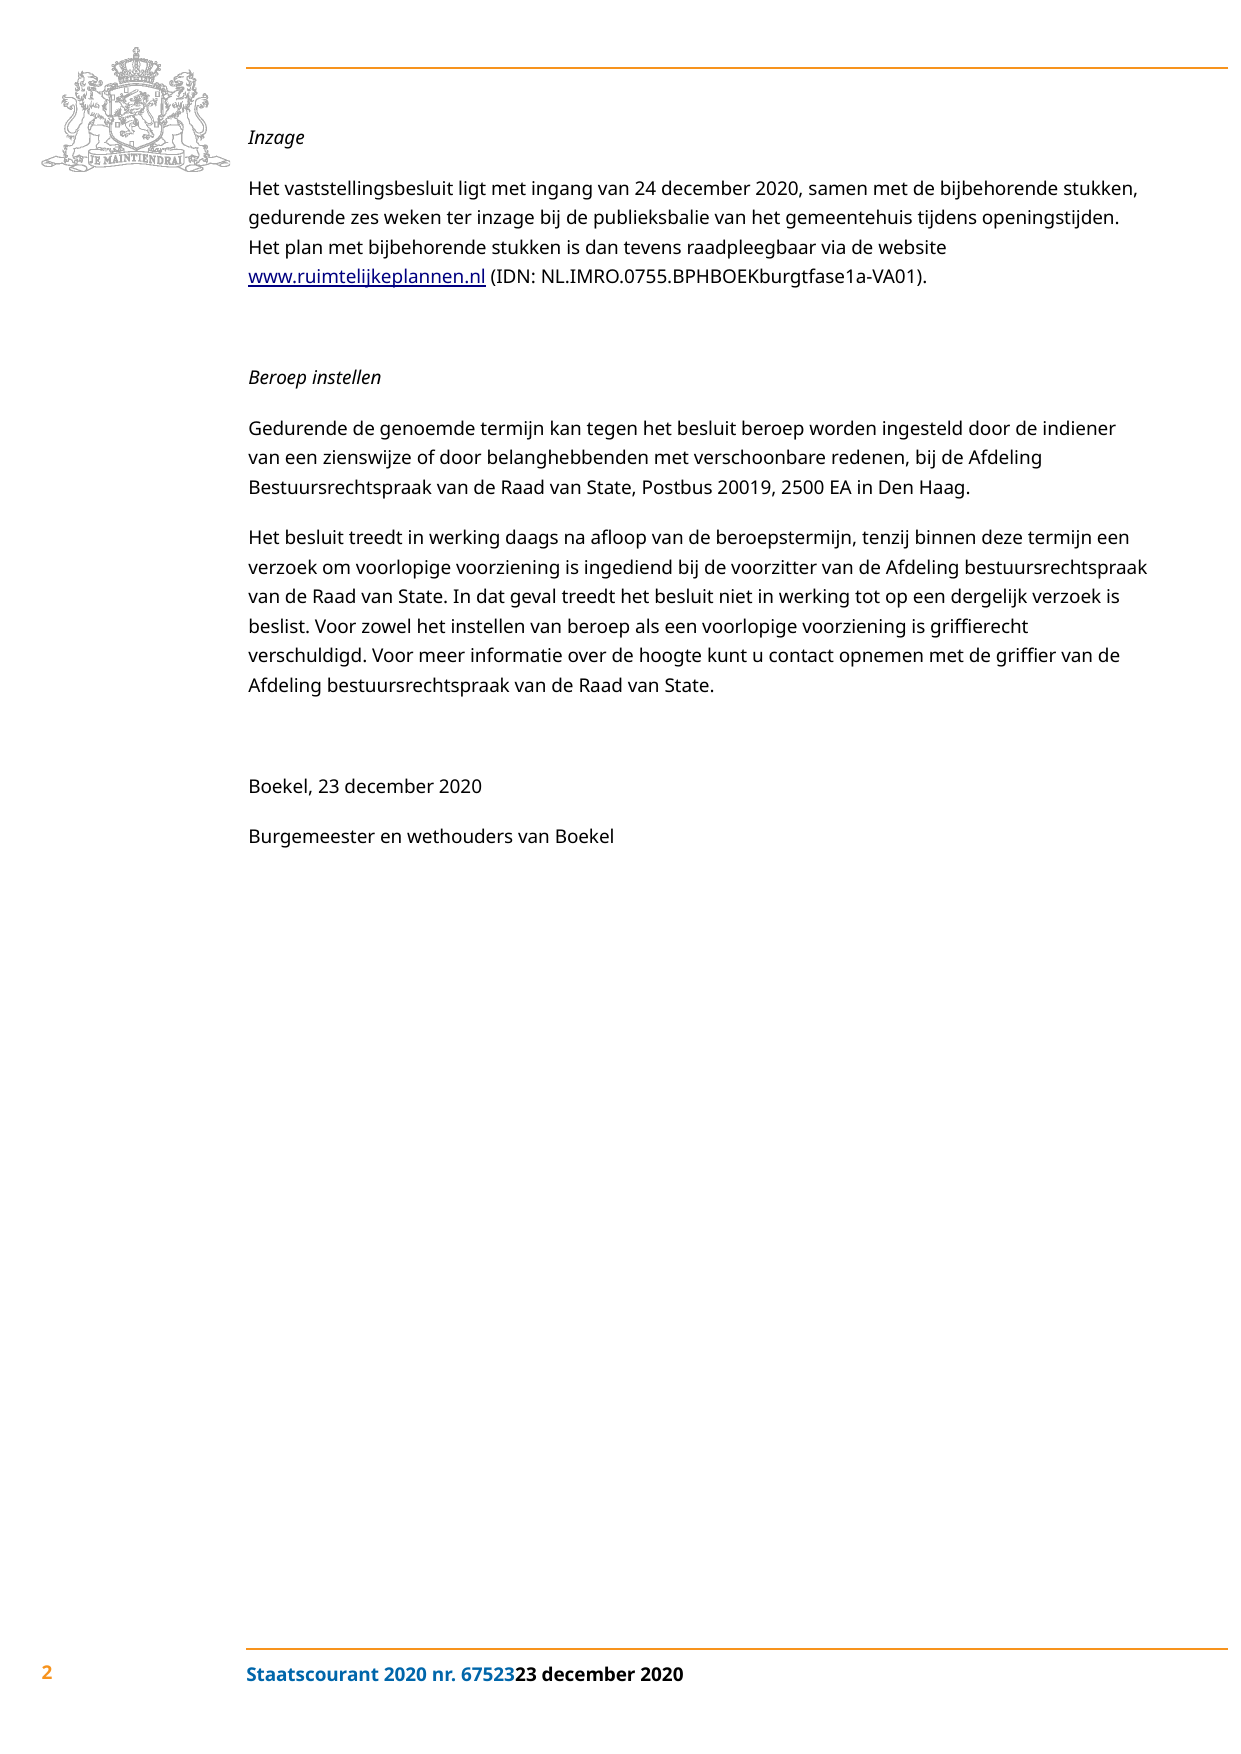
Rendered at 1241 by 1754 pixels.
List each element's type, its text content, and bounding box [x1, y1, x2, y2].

text Inzage [248, 124, 1152, 150]
text Beroep instellen [248, 364, 1152, 390]
text Het vaststellingsbesluit ligt met ingang van 24 december 2020, samen met de bijbehorende stukken, gedurende zes weken ter inzage bij de publieksbalie van het gemeentehuis tijdens openingstijden. Het plan met bijbehorende stukken is dan tevens raadpleegbaar via de website www.ruimtelijkeplannen.nl (IDN: NL.IMRO.0755.BPHBOEKburgtfase1a-VA01). [248, 175, 1152, 289]
text Gedurende de genoemde termijn kan tegen het besluit beroep worden ingesteld door de indiener van een zienswijze of door belanghebbenden met verschoonbare redenen, bij de Afdeling Bestuursrechtspraak van de Raad van State, Postbus 20019, 2500 EA in Den Haag. [248, 415, 1152, 500]
text Boekel, 23 december 2020 [248, 773, 1152, 799]
picture [41, 47, 231, 172]
text Burgemeester en wethouders van Boekel [248, 823, 1152, 849]
text Het besluit treedt in werking daags na afloop van de beroepstermijn, tenzij binnen deze termijn een verzoek om voorlopige voorziening is ingediend bij de voorzitter van de Afdeling bestuursrechtspraak van de Raad van State. In dat geval treedt het besluit niet in werking tot op een dergelijk verzoek is beslist. Voor zowel het instellen van beroep als een voorlopige voorziening is griffierecht verschuldigd. Voor meer informatie over de hoogte kunt u contact opnemen met de griffier van de Afdeling bestuursrechtspraak van de Raad van State. [248, 524, 1152, 698]
